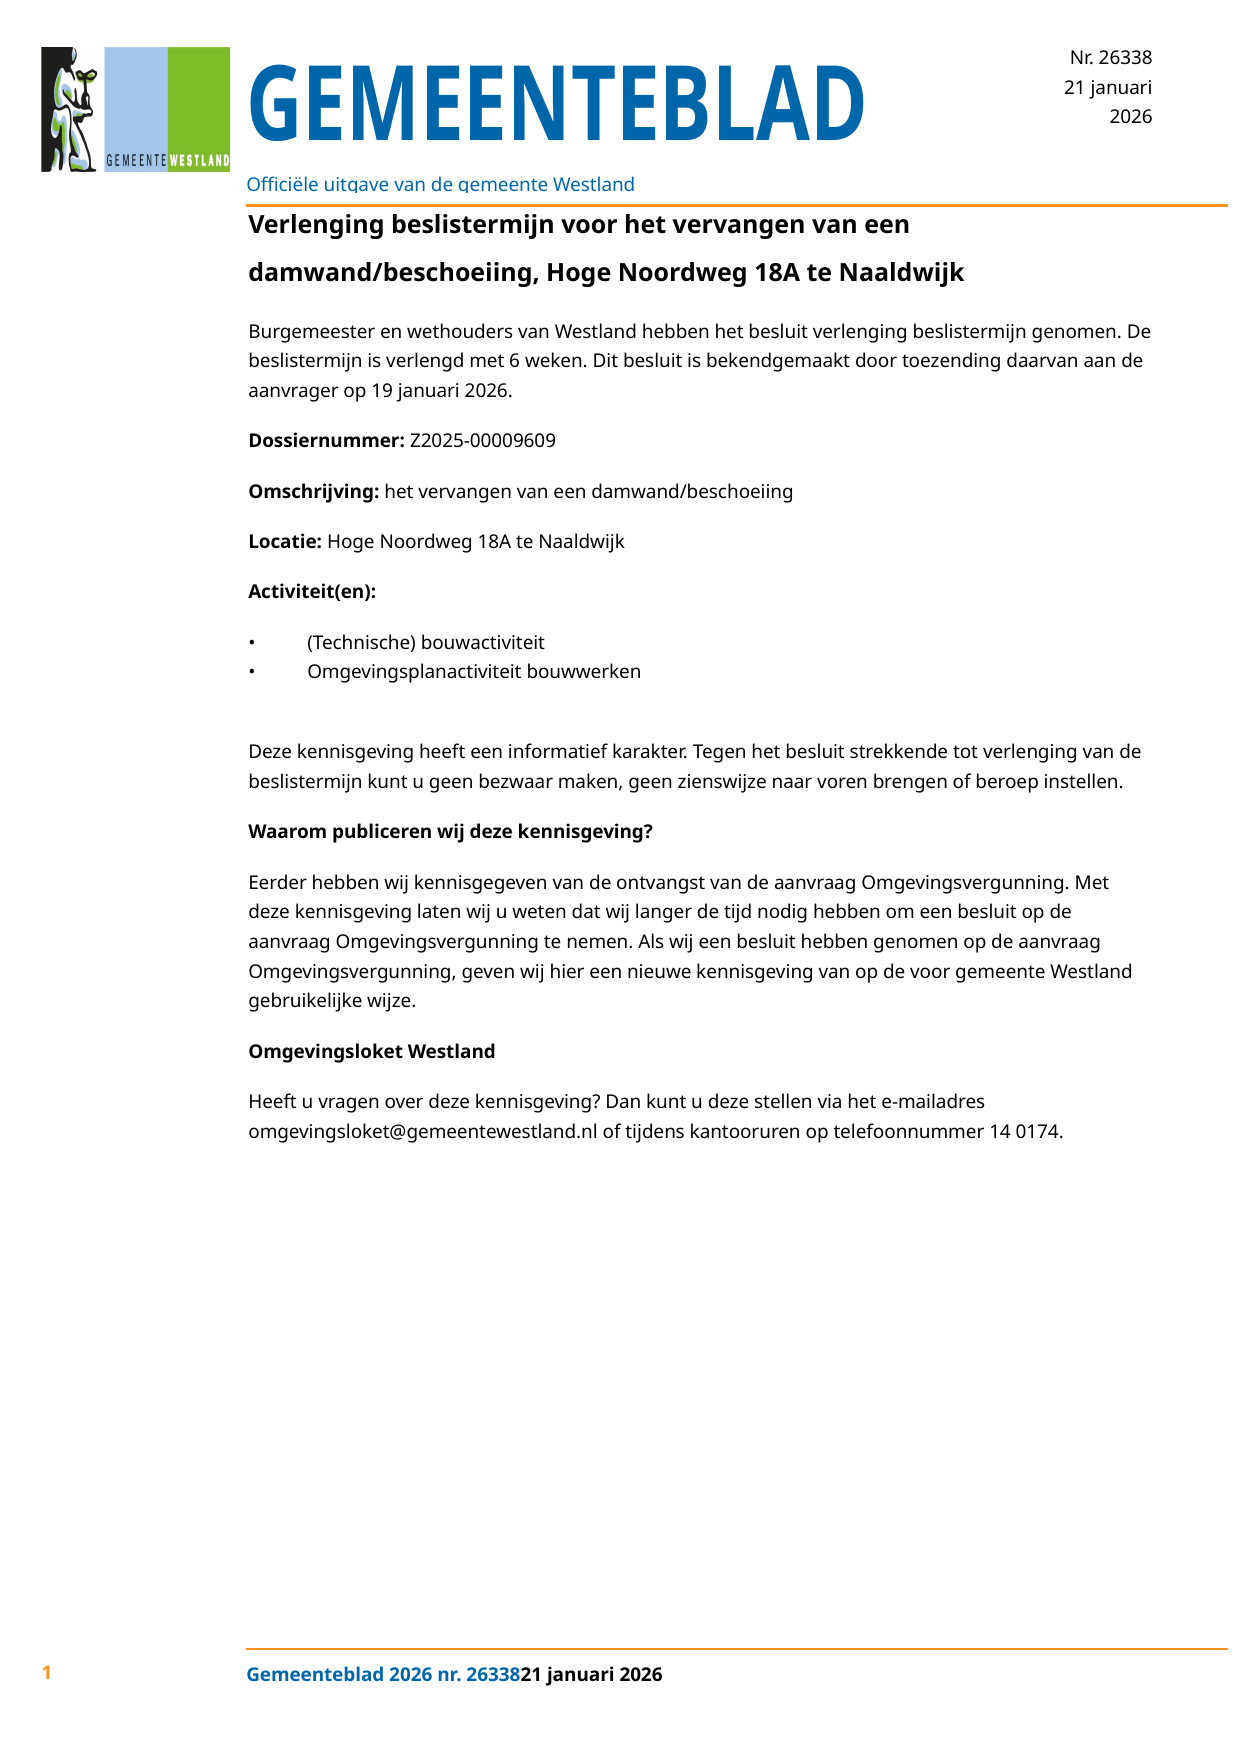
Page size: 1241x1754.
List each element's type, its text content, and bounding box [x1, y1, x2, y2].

text Activiteit(en): [248, 579, 1152, 604]
text Locatie: Hoge Noordweg 18A te Naaldwijk [248, 528, 1152, 554]
text Verlenging beslistermijn voor het vervangen van een damwand/beschoeiing, Hoge Noordweg 18A te Naaldwijk [248, 207, 1152, 288]
text Omschrijving: het vervangen van een damwand/beschoeiing [248, 478, 1152, 504]
text Dossiernummer: Z2025-00009609 [248, 427, 1152, 453]
picture [41, 47, 231, 172]
text Eerder hebben wij kennisgegeven van de ontvangst van de aanvraag Omgevingsvergunning. Met deze kennisgeving laten wij u weten dat wij langer de tijd nodig hebben om een besluit op de aanvraag Omgevingsvergunning te nemen. Als wij een besluit hebben genomen op de aanvraag Omgevingsvergunning, geven wij hier een nieuwe kennisgeving van op de voor gemeente Westland gebruikelijke wijze. [248, 869, 1152, 1013]
text Heeft u vragen over deze kennisgeving? Dan kunt u deze stellen via het e-mailadres omgevingsloket@gemeentewestland.nl of tijdens kantooruren op telefoonnummer 14 0174. [248, 1088, 1152, 1144]
list (Technische) bouwactiviteit [248, 629, 1152, 655]
list Omgevingsplanactiviteit bouwwerken [248, 659, 1152, 684]
text Deze kennisgeving heeft een informatief karakter. Tegen het besluit strekkende tot verlenging van de beslistermijn kunt u geen bezwaar maken, geen zienswijze naar voren brengen of beroep instellen. [248, 739, 1152, 794]
text Waarom publiceren wij deze kennisgeving? [248, 819, 1152, 844]
text Burgemeester en wethouders van Westland hebben het besluit verlenging beslistermijn genomen. De beslistermijn is verlengd met 6 weken. Dit besluit is bekendgemaakt door toezending daarvan aan de aanvrager op 19 januari 2026. [248, 318, 1152, 403]
text Omgevingsloket Westland [248, 1038, 1152, 1064]
